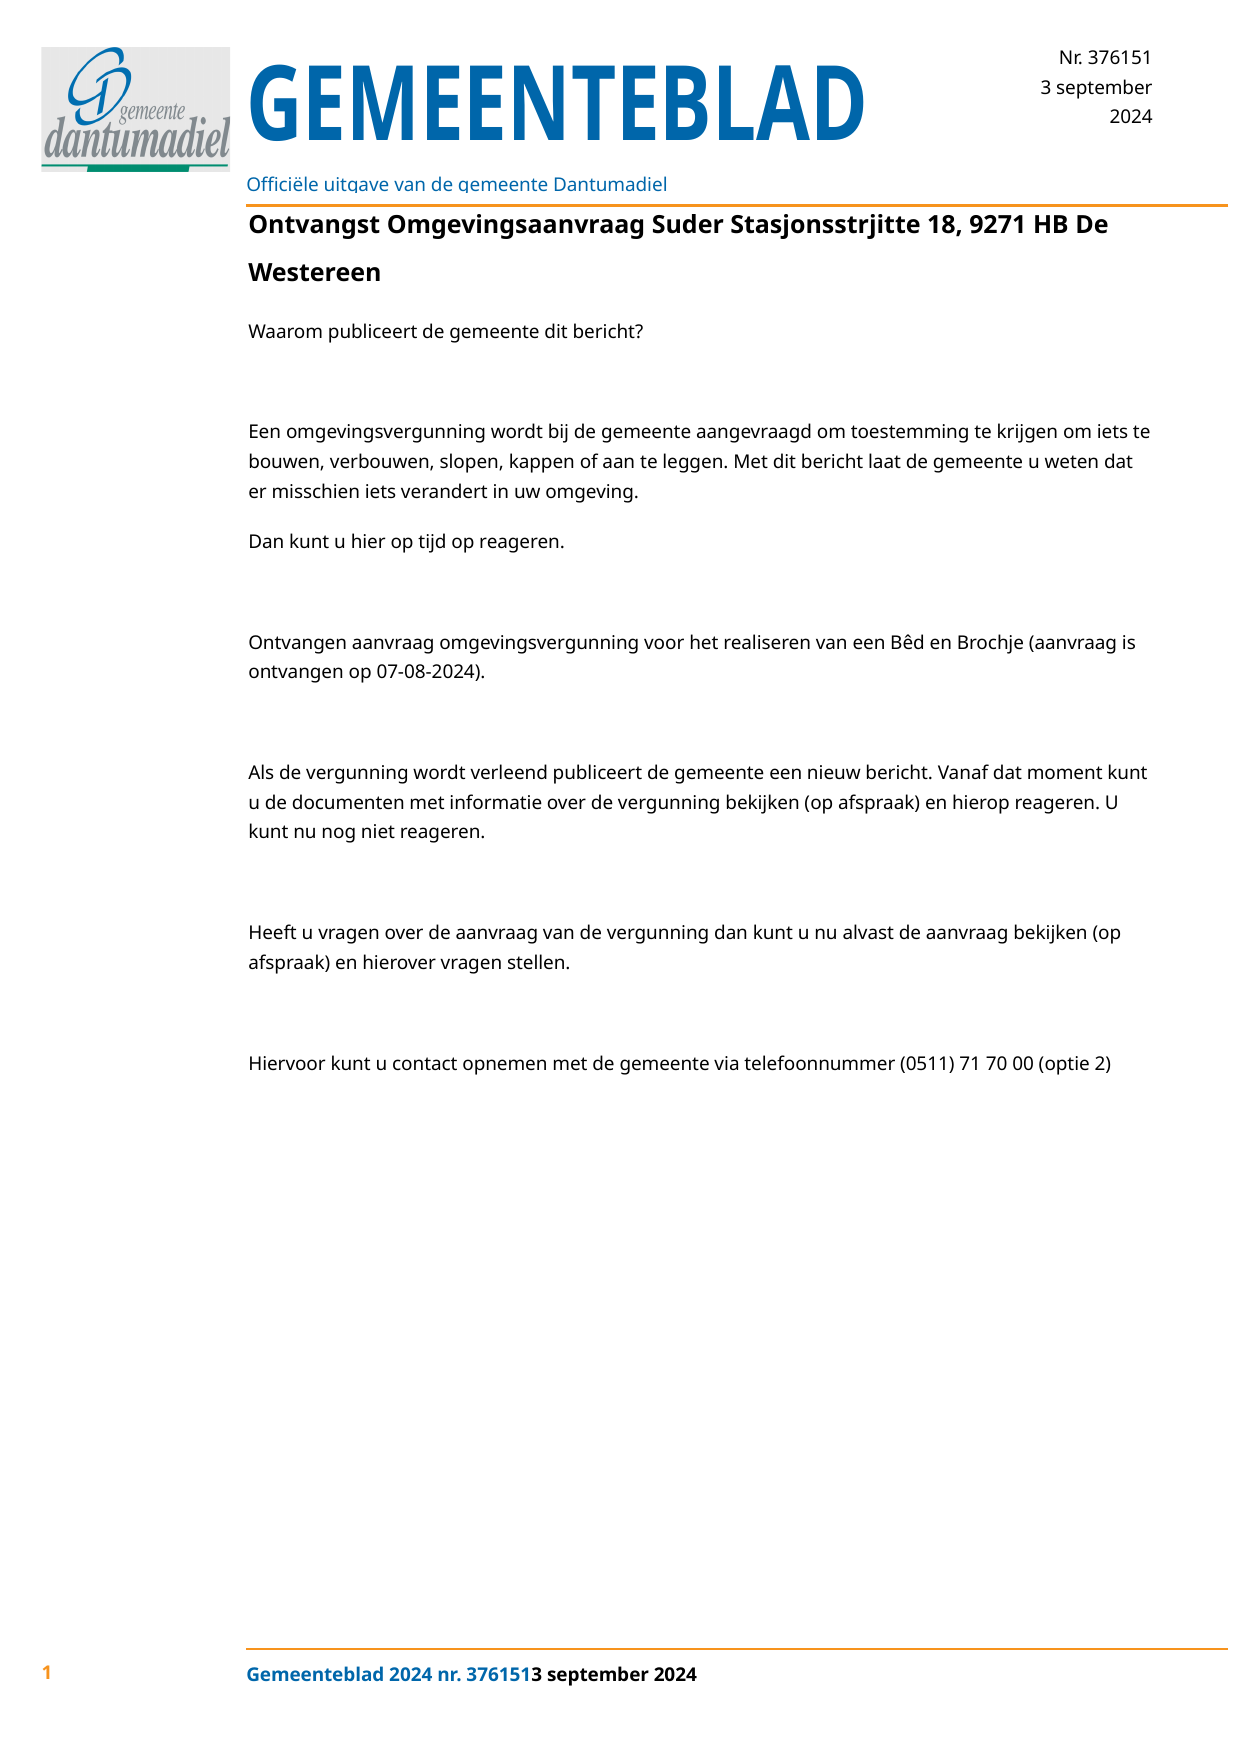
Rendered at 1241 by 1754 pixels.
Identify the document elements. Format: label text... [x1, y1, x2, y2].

text Hiervoor kunt u contact opnemen met de gemeente via telefoonnummer (0511) 71 70 00 (optie 2) [248, 1050, 1152, 1076]
text Waarom publiceert de gemeente dit bericht? [248, 318, 1152, 344]
text Ontvangst Omgevingsaanvraag Suder Stasjonsstrjitte 18, 9271 HB De Westereen [248, 207, 1152, 288]
text Een omgevingsvergunning wordt bij de gemeente aangevraagd om toestemming te krijgen om iets te bouwen, verbouwen, slopen, kappen of aan te leggen. Met dit bericht laat de gemeente u weten dat er misschien iets verandert in uw omgeving. [248, 419, 1152, 504]
text Dan kunt u hier op tijd op reageren. [248, 528, 1152, 554]
text Heeft u vragen over de aanvraag van de vergunning dan kunt u nu alvast de aanvraag bekijken (op afspraak) en hierover vragen stellen. [248, 919, 1152, 975]
picture [41, 47, 231, 172]
text Als de vergunning wordt verleend publiceert de gemeente een nieuw bericht. Vanaf dat moment kunt u de documenten met informatie over de vergunning bekijken (op afspraak) en hierop reageren. U kunt nu nog niet reageren. [248, 759, 1152, 844]
text Ontvangen aanvraag omgevingsvergunning voor het realiseren van een Bêd en Brochje (aanvraag is ontvangen op 07-08-2024). [248, 629, 1152, 684]
